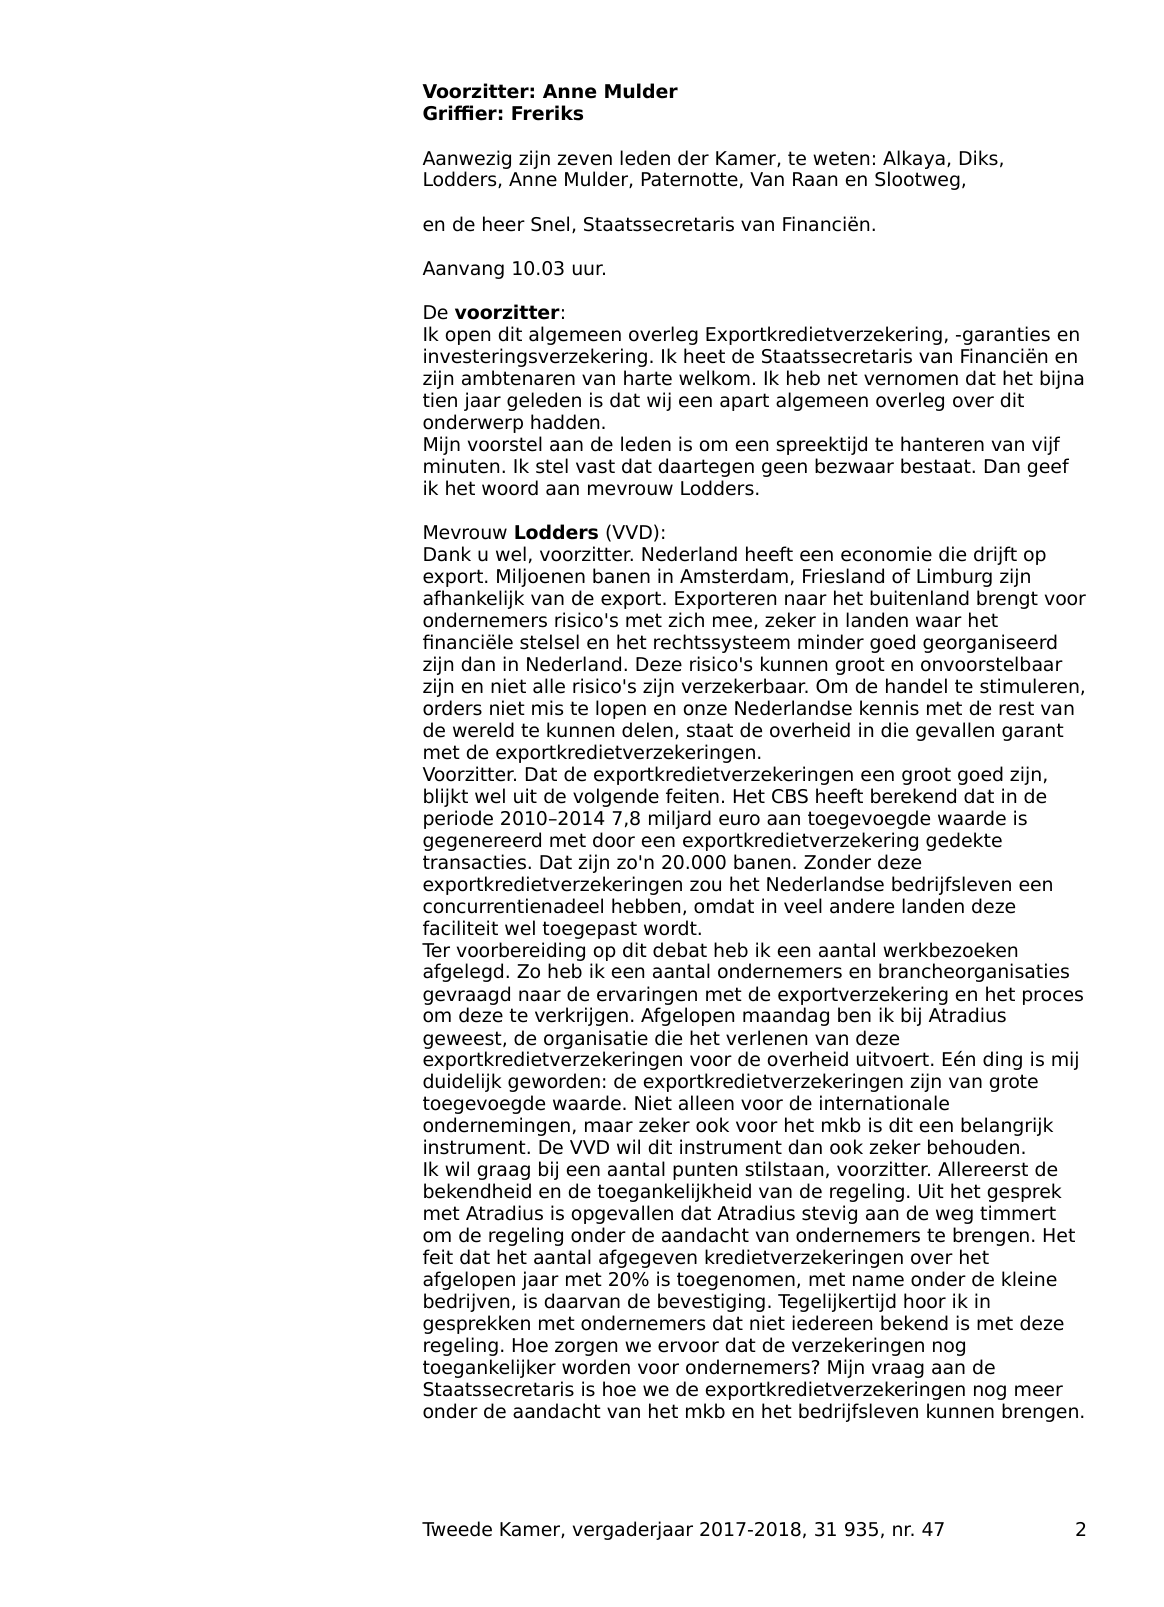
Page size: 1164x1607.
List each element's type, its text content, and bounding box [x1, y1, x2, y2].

text Mevrouw Lodders (VVD): [422, 522, 1087, 544]
text Ik open dit algemeen overleg Exportkredietverzekering, -garanties en investeringsverzekering. Ik heet de Staatssecretaris van Financiën en zijn ambtenaren van harte welkom. Ik heb net vernomen dat het bijna tien jaar geleden is dat wij een apart algemeen overleg over dit onderwerp hadden. [422, 324, 1087, 434]
text Ik wil graag bij een aantal punten stilstaan, voorzitter. Allereerst de bekendheid en de toegankelijkheid van de regeling. Uit het gesprek met Atradius is opgevallen dat Atradius stevig aan de weg timmert om de regeling onder de aandacht van ondernemers te brengen. Het feit dat het aantal afgegeven kredietverzekeringen over het afgelopen jaar met 20% is toegenomen, met name onder de kleine bedrijven, is daarvan de bevestiging. Tegelijkertijd hoor ik in gesprekken met ondernemers dat niet iedereen bekend is met deze regeling. Hoe zorgen we ervoor dat de verzekeringen nog toegankelijker worden voor ondernemers? Mijn vraag aan de Staatssecretaris is hoe we de exportkredietverzekeringen nog meer onder de aandacht van het mkb en het bedrijfsleven kunnen brengen. [422, 1159, 1087, 1423]
text Voorzitter. Dat de exportkredietverzekeringen een groot goed zijn, blijkt wel uit de volgende feiten. Het CBS heeft berekend dat in de periode 2010–2014 7,8 miljard euro aan toegevoegde waarde is gegenereerd met door een exportkredietverzekering gedekte transacties. Dat zijn zo'n 20.000 banen. Zonder deze exportkredietverzekeringen zou het Nederlandse bedrijfsleven een concurrentienadeel hebben, omdat in veel andere landen deze faciliteit wel toegepast wordt. [422, 764, 1087, 939]
text en de heer Snel, Staatssecretaris van Financiën. [422, 213, 1087, 236]
text Mijn voorstel aan de leden is om een spreektijd te hanteren van vijf minuten. Ik stel vast dat daartegen geen bezwaar bestaat. Dan geef ik het woord aan mevrouw Lodders. [422, 434, 1087, 500]
text De voorzitter: [422, 302, 1087, 324]
text Dank u wel, voorzitter. Nederland heeft een economie die drijft op export. Miljoenen banen in Amsterdam, Friesland of Limburg zijn afhankelijk van de export. Exporteren naar het buitenland brengt voor ondernemers risico's met zich mee, zeker in landen waar het financiële stelsel en het rechtssysteem minder goed georganiseerd zijn dan in Nederland. Deze risico's kunnen groot en onvoorstelbaar zijn en niet alle risico's zijn verzekerbaar. Om de handel te stimuleren, orders niet mis te lopen en onze Nederlandse kennis met de rest van de wereld te kunnen delen, staat de overheid in die gevallen garant met de exportkredietverzekeringen. [422, 544, 1087, 764]
text Aanvang 10.03 uur. [422, 258, 1087, 280]
text Aanwezig zijn zeven leden der Kamer, te weten: Alkaya, Diks, Lodders, Anne Mulder, Paternotte, Van Raan en Slootweg, [422, 147, 1087, 191]
text Ter voorbereiding op dit debat heb ik een aantal werkbezoeken afgelegd. Zo heb ik een aantal ondernemers en brancheorganisaties gevraagd naar de ervaringen met de exportverzekering en het proces om deze te verkrijgen. Afgelopen maandag ben ik bij Atradius geweest, de organisatie die het verlenen van deze exportkredietverzekeringen voor de overheid uitvoert. Eén ding is mij duidelijk geworden: de exportkredietverzekeringen zijn van grote toegevoegde waarde. Niet alleen voor de internationale ondernemingen, maar zeker ook voor het mkb is dit een belangrijk instrument. De VVD wil dit instrument dan ook zeker behouden. [422, 939, 1087, 1159]
text Voorzitter: Anne Mulder [422, 81, 1087, 103]
text Griffier: Freriks [422, 103, 1087, 125]
